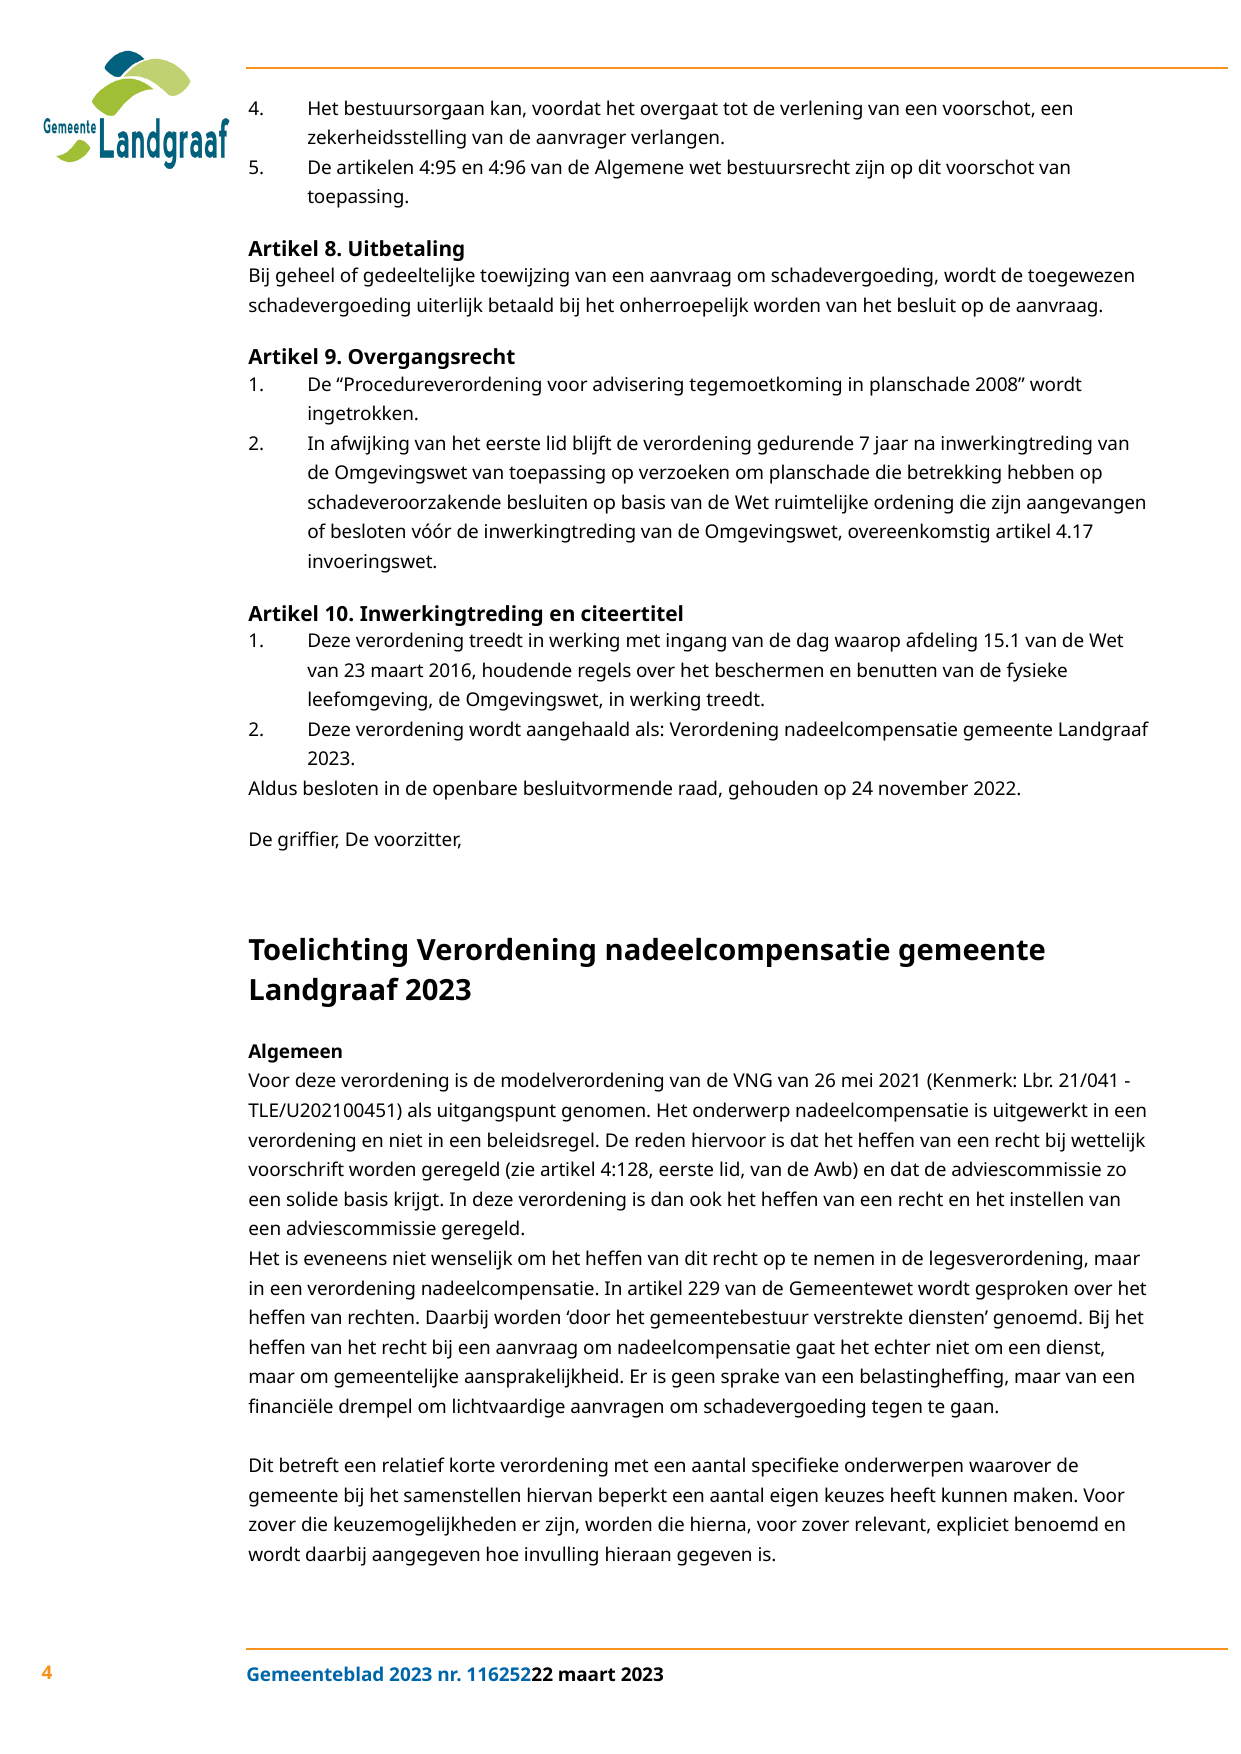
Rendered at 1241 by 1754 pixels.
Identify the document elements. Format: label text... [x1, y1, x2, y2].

text Toelichting Verordening nadeelcompensatie gemeente Landgraaf 2023 [248, 929, 1152, 1009]
text Algemeen [248, 1038, 1152, 1064]
list Deze verordening treedt in werking met ingang van de dag waarop afdeling 15.1 van de Wet van 23 maart 2016, houdende regels over het beschermen en benutten van de fysieke leefomgeving, de Omgevingswet, in werking treedt. [248, 627, 1152, 712]
text Dit betreft een relatief korte verordening met een aantal specifieke onderwerpen waarover de gemeente bij het samenstellen hiervan beperkt een aantal eigen keuzes heeft kunnen maken. Voor zover die keuzemogelijkheden er zijn, worden die hierna, voor zover relevant, expliciet benoemd en wordt daarbij aangegeven hoe invulling hieraan gegeven is. [248, 1452, 1152, 1567]
text Artikel 10. Inwerkingtreding en citeertitel [248, 599, 1152, 627]
text De griffier, De voorzitter, [248, 827, 1152, 852]
picture [41, 47, 231, 172]
text Het is eveneens niet wenselijk om het heffen van dit recht op te nemen in de legesverordening, maar in een verordening nadeelcompensatie. In artikel 229 van de Gemeentewet wordt gesproken over het heffen van rechten. Daarbij worden ‘door het gemeentebestuur verstrekte diensten’ genoemd. Bij het heffen van het recht bij een aanvraag om nadeelcompensatie gaat het echter niet om een dienst, maar om gemeentelijke aansprakelijkheid. Er is geen sprake van een belastingheffing, maar van een financiële drempel om lichtvaardige aanvragen om schadevergoeding tegen te gaan. [248, 1245, 1152, 1419]
text Aldus besloten in de openbare besluitvormende raad, gehouden op 24 november 2022. [248, 775, 1152, 801]
list De artikelen 4:95 en 4:96 van de Algemene wet bestuursrecht zijn op dit voorschot van toepassing. [248, 154, 1152, 209]
list Het bestuursorgaan kan, voordat het overgaat tot de verlening van een voorschot, een zekerheidsstelling van de aanvrager verlangen. [248, 95, 1152, 150]
text Voor deze verordening is de modelverordening van de VNG van 26 mei 2021 (Kenmerk: Lbr. 21/041 - TLE/U202100451) als uitgangspunt genomen. Het onderwerp nadeelcompensatie is uitgewerkt in een verordening en niet in een beleidsregel. De reden hiervoor is dat het heffen van een recht bij wettelijk voorschrift worden geregeld (zie artikel 4:128, eerste lid, van de Awb) en dat de adviescommissie zo een solide basis krijgt. In deze verordening is dan ook het heffen van een recht en het instellen van een adviescommissie geregeld. [248, 1068, 1152, 1241]
text Artikel 9. Overgangsrecht [248, 342, 1152, 371]
list Deze verordening wordt aangehaald als: Verordening nadeelcompensatie gemeente Landgraaf 2023. [248, 716, 1152, 771]
text Artikel 8. Uitbetaling [248, 234, 1152, 262]
list De “Procedureverordening voor advisering tegemoetkoming in planschade 2008” wordt ingetrokken. [248, 371, 1152, 426]
list In afwijking van het eerste lid blijft de verordening gedurende 7 jaar na inwerkingtreding van de Omgevingswet van toepassing op verzoeken om planschade die betrekking hebben op schadeveroorzakende besluiten op basis van de Wet ruimtelijke ordening die zijn aangevangen of besloten vóór de inwerkingtreding van de Omgevingswet, overeenkomstig artikel 4.17 invoeringswet. [248, 430, 1152, 574]
text Bij geheel of gedeeltelijke toewijzing van een aanvraag om schadevergoeding, wordt de toegewezen schadevergoeding uiterlijk betaald bij het onherroepelijk worden van het besluit op de aanvraag. [248, 262, 1152, 318]
